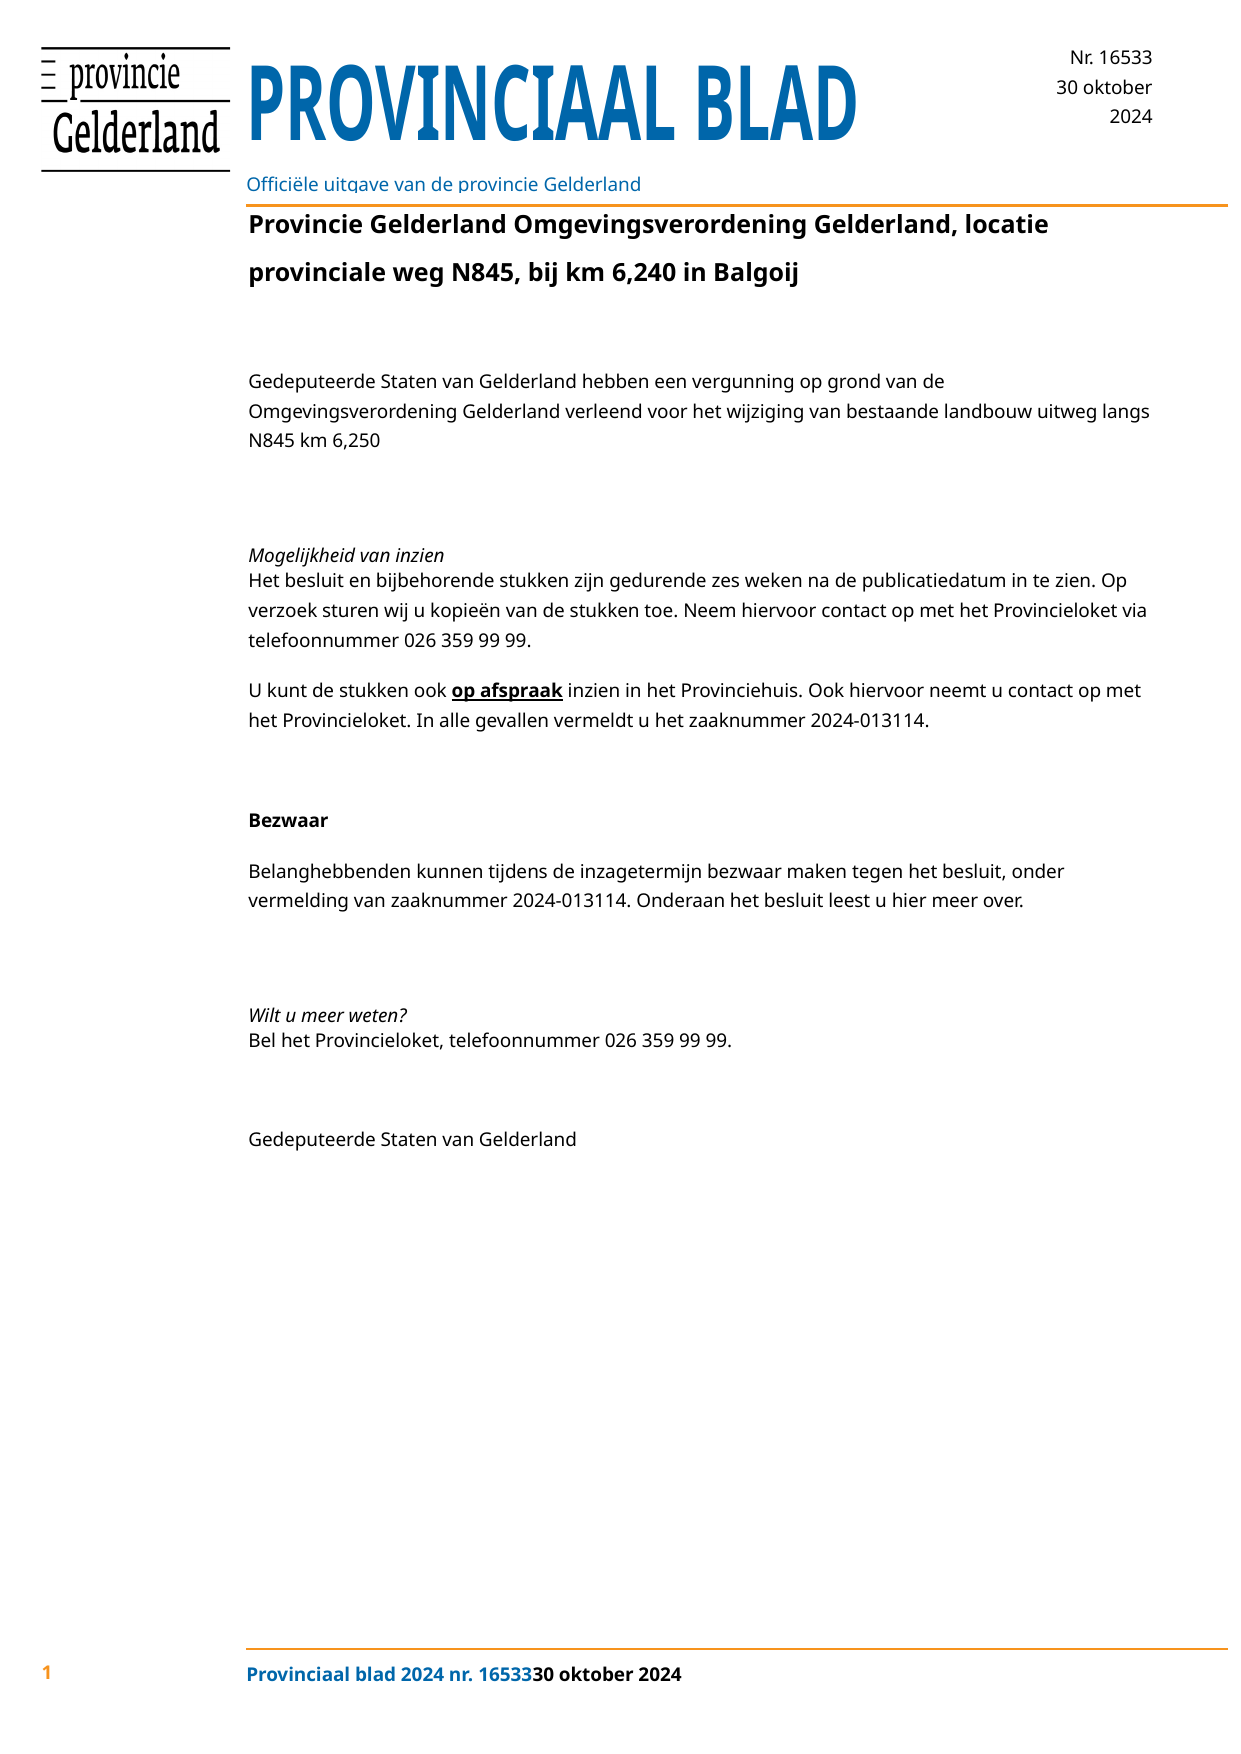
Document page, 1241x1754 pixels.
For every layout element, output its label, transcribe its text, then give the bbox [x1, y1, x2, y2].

text Bezwaar [248, 808, 1152, 833]
text Het besluit en bijbehorende stukken zijn gedurende zes weken na de publicatiedatum in te zien. Op verzoek sturen wij u kopieën van de stukken toe. Neem hiervoor contact op met het Provincieloket via telefoonnummer 026 359 99 99. [248, 568, 1152, 652]
text Wilt u meer weten? [248, 1002, 1152, 1028]
text Mogelijkheid van inzien [248, 542, 1152, 568]
text Gedeputeerde Staten van Gelderland hebben een vergunning op grond van de Omgevingsverordening Gelderland verleend voor het wijziging van bestaande landbouw uitweg langs N845 km 6,250 [248, 368, 1152, 453]
text Belanghebbenden kunnen tijdens de inzagetermijn bezwaar maken tegen het besluit, onder vermelding van zaaknummer 2024-013114. Onderaan het besluit leest u hier meer over. [248, 858, 1152, 913]
text Bel het Provincieloket, telefoonnummer 026 359 99 99. [248, 1028, 1152, 1053]
text Gedeputeerde Staten van Gelderland [248, 1126, 1152, 1152]
text U kunt de stukken ook op afspraak inzien in het Provinciehuis. Ook hiervoor neemt u contact op met het Provincieloket. In alle gevallen vermeldt u het zaaknummer 2024-013114. [248, 677, 1152, 732]
text Provincie Gelderland Omgevingsverordening Gelderland, locatie provinciale weg N845, bij km 6,240 in Balgoij [248, 207, 1152, 288]
picture [41, 47, 231, 172]
